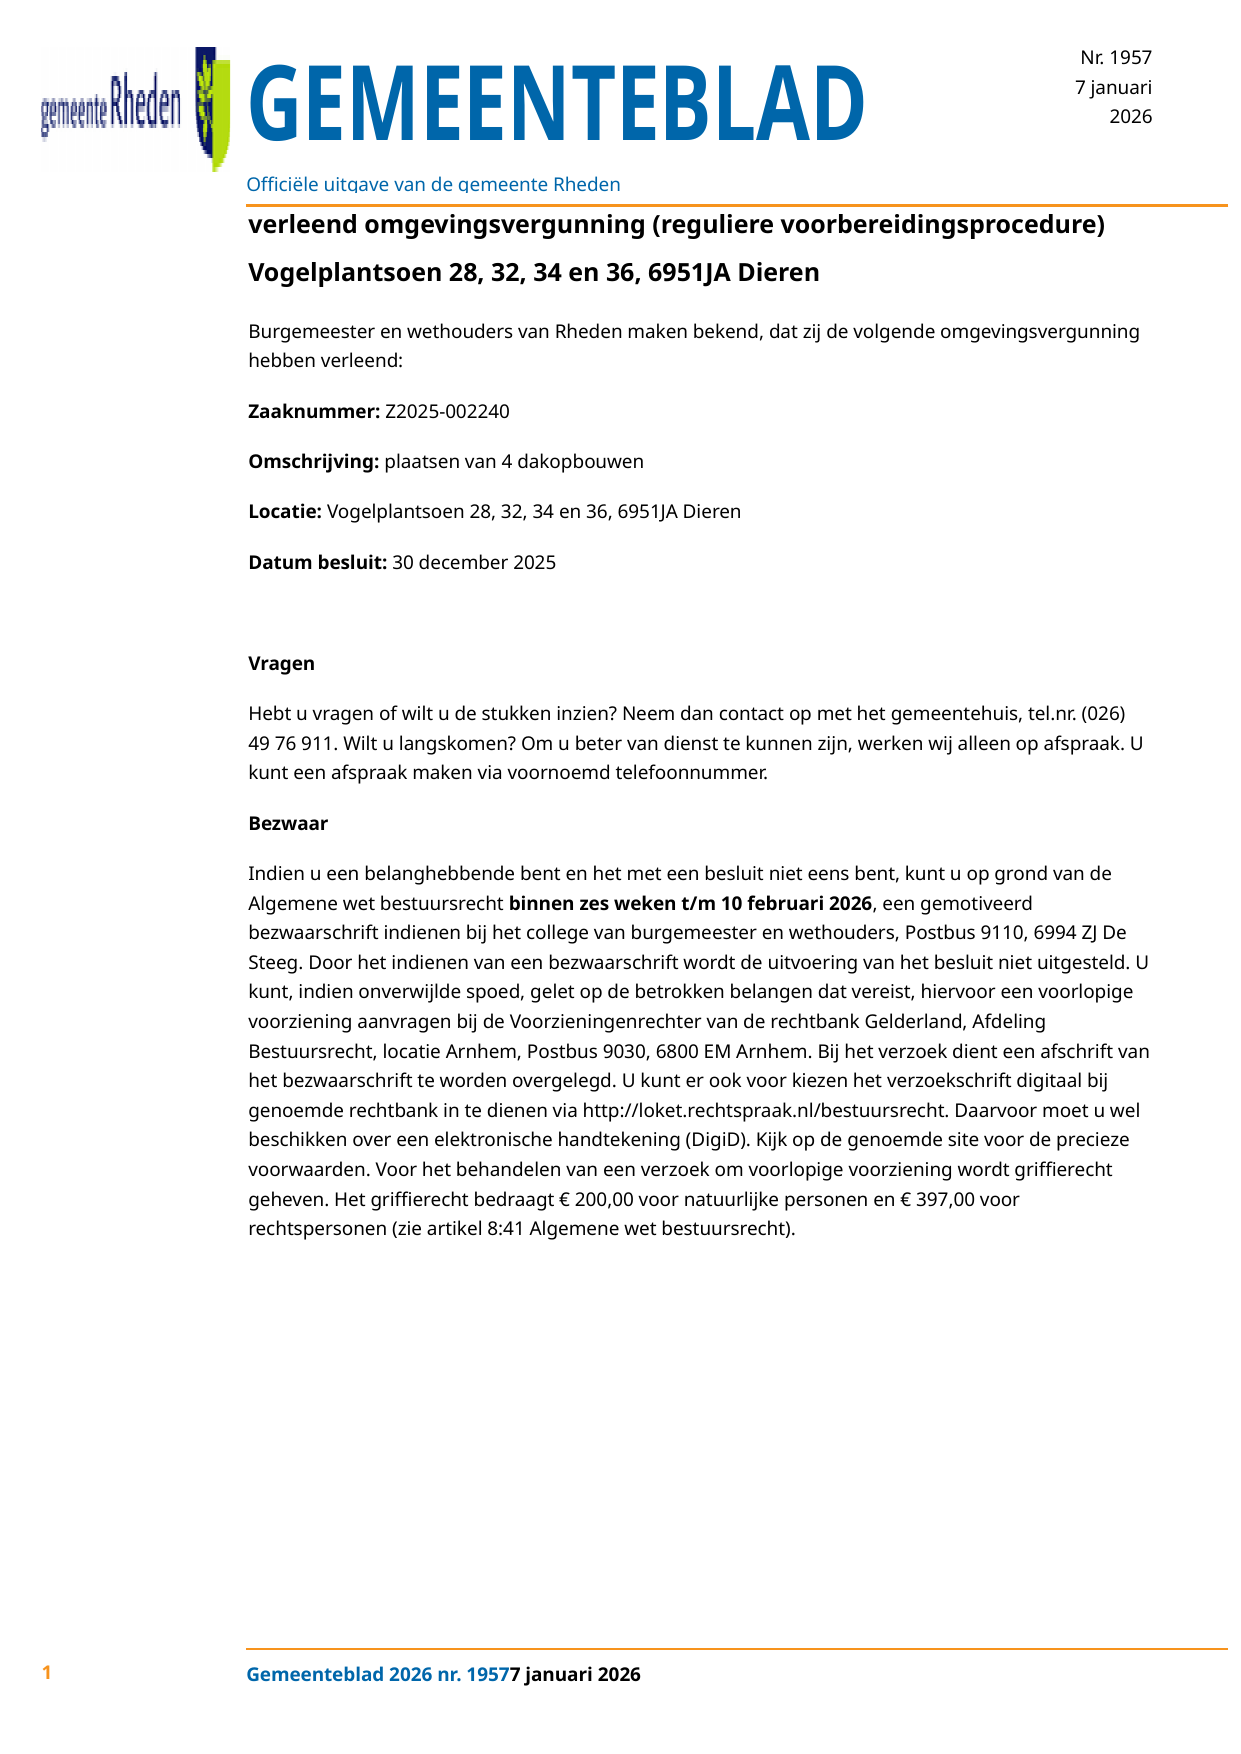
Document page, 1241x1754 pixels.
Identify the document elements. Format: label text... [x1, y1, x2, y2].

text Zaaknummer: Z2025-002240 [248, 398, 1152, 424]
text Locatie: Vogelplantsoen 28, 32, 34 en 36, 6951JA Dieren [248, 499, 1152, 524]
text Omschrijving: plaatsen van 4 dakopbouwen [248, 448, 1152, 474]
text Indien u een belanghebbende bent en het met een besluit niet eens bent, kunt u op grond van de Algemene wet bestuursrecht binnen zes weken t/m 10 februari 2026, een gemotiveerd bezwaarschrift indienen bij het college van burgemeester en wethouders, Postbus 9110, 6994 ZJ De Steeg. Door het indienen van een bezwaarschrift wordt de uitvoering van het besluit niet uitgesteld. U kunt, indien onverwijlde spoed, gelet op de betrokken belangen dat vereist, hiervoor een voorlopige voorziening aanvragen bij de Voorzieningenrechter van de rechtbank Gelderland, Afdeling Bestuursrecht, locatie Arnhem, Postbus 9030, 6800 EM Arnhem. Bij het verzoek dient een afschrift van het bezwaarschrift te worden overgelegd. U kunt er ook voor kiezen het verzoekschrift digitaal bij genoemde rechtbank in te dienen via http://loket.rechtspraak.nl/bestuursrecht. Daarvoor moet u wel beschikken over een elektronische handtekening (DigiD). Kijk op de genoemde site voor de precieze voorwaarden. Voor het behandelen van een verzoek om voorlopige voorziening wordt griffierecht geheven. Het griffierecht bedraagt € 200,00 voor natuurlijke personen en € 397,00 voor rechtspersonen (zie artikel 8:41 Algemene wet bestuursrecht). [248, 860, 1152, 1241]
text Burgemeester en wethouders van Rheden maken bekend, dat zij de volgende omgevingsvergunning hebben verleend: [248, 318, 1152, 373]
text Hebt u vragen of wilt u de stukken inzien? Neem dan contact op met het gemeentehuis, tel.nr. (026) 49 76 911. Wilt u langskomen? Om u beter van dienst te kunnen zijn, werken wij alleen op afspraak. U kunt een afspraak maken via voornoemd telefoonnummer. [248, 700, 1152, 785]
text Bezwaar [248, 810, 1152, 836]
text Vragen [248, 650, 1152, 676]
text verleend omgevingsvergunning (reguliere voorbereidingsprocedure) Vogelplantsoen 28, 32, 34 en 36, 6951JA Dieren [248, 207, 1152, 288]
picture [41, 47, 231, 172]
text Datum besluit: 30 december 2025 [248, 549, 1152, 575]
